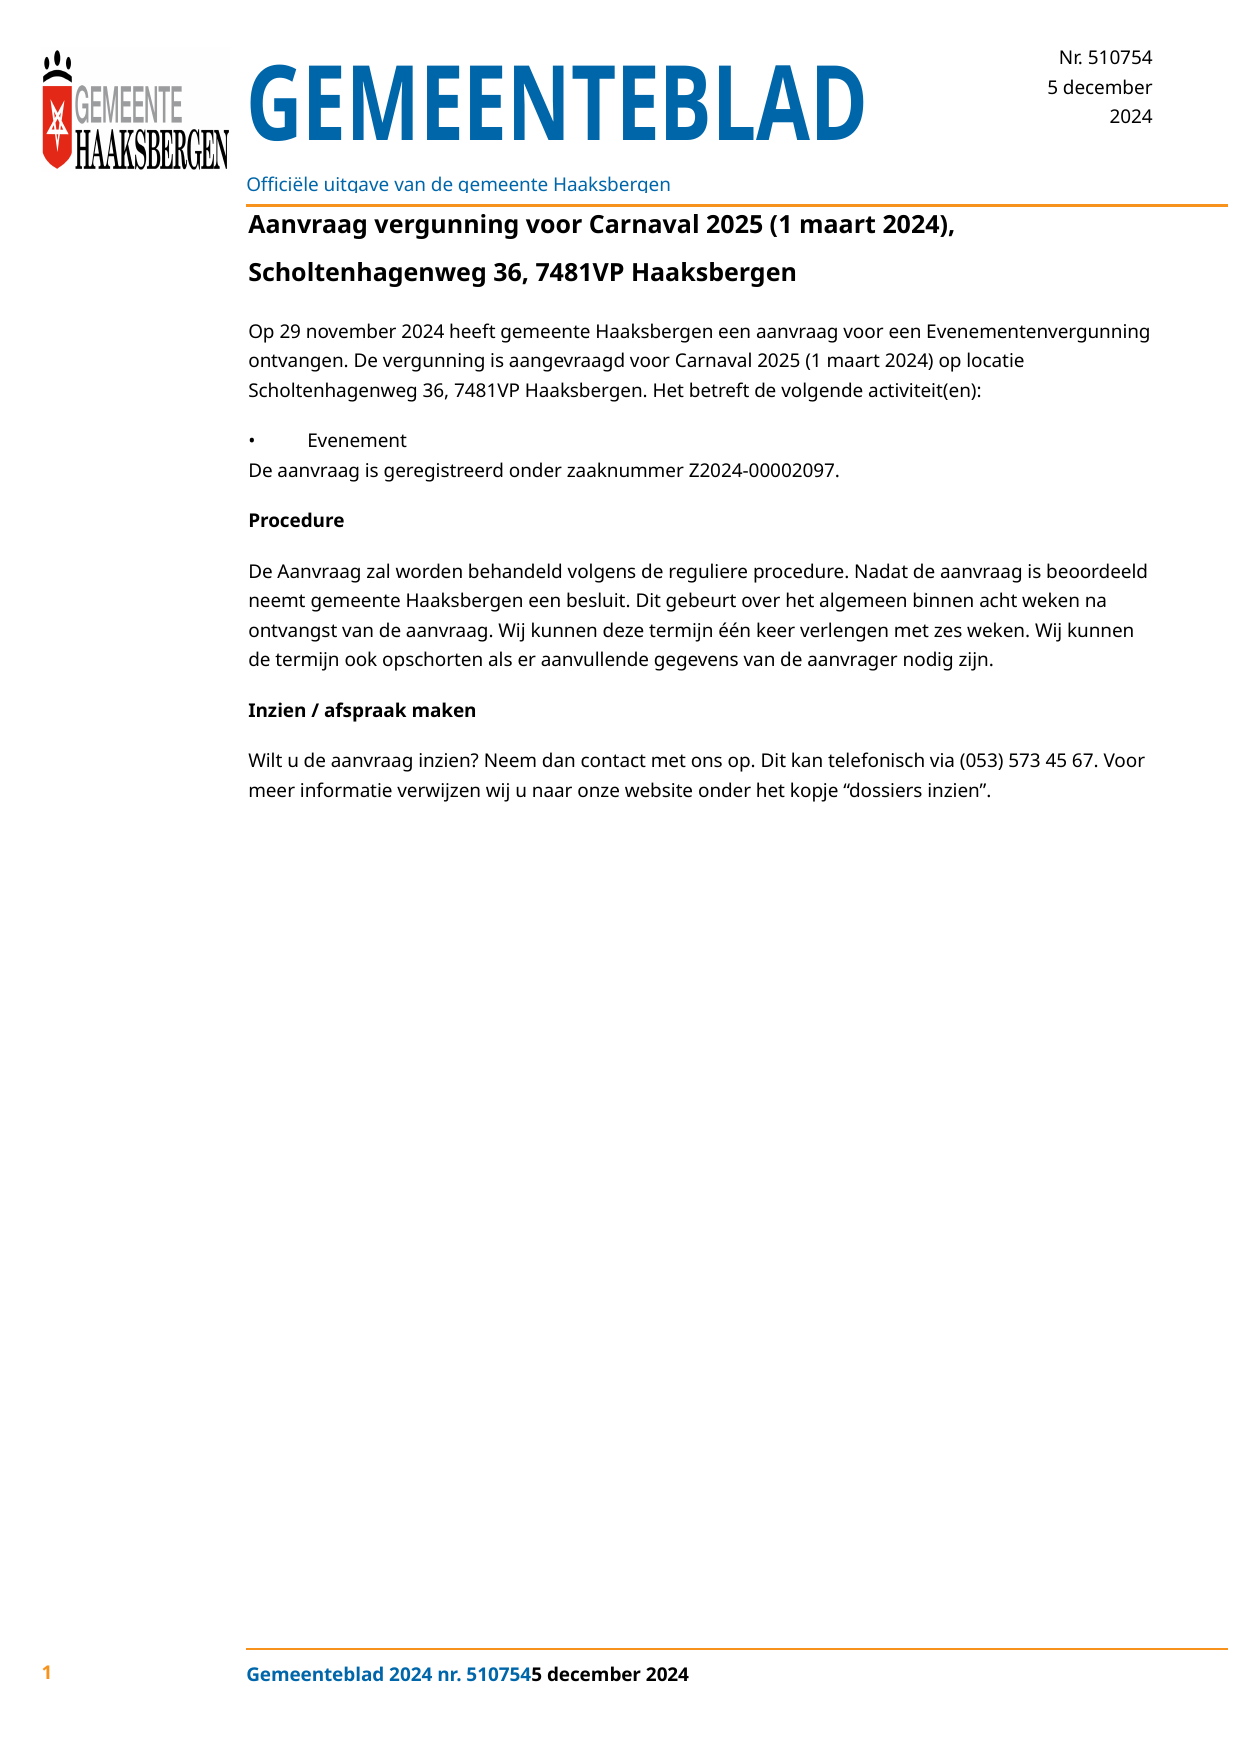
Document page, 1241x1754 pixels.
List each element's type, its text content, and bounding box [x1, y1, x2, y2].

text Inzien / afspraak maken [248, 697, 1152, 723]
text Op 29 november 2024 heeft gemeente Haaksbergen een aanvraag voor een Evenementenvergunning ontvangen. De vergunning is aangevraagd voor Carnaval 2025 (1 maart 2024) op locatie Scholtenhagenweg 36, 7481VP Haaksbergen. Het betreft de volgende activiteit(en): [248, 318, 1152, 403]
text Procedure [248, 507, 1152, 533]
text De aanvraag is geregistreerd onder zaaknummer Z2024-00002097. [248, 457, 1152, 483]
list Evenement [248, 427, 1152, 453]
text Wilt u de aanvraag inzien? Neem dan contact met ons op. Dit kan telefonisch via (053) 573 45 67. Voor meer informatie verwijzen wij u naar onze website onder het kopje “dossiers inzien”. [248, 747, 1152, 803]
text De Aanvraag zal worden behandeld volgens de reguliere procedure. Nadat de aanvraag is beoordeeld neemt gemeente Haaksbergen een besluit. Dit gebeurt over het algemeen binnen acht weken na ontvangst van de aanvraag. Wij kunnen deze termijn één keer verlengen met zes weken. Wij kunnen de termijn ook opschorten als er aanvullende gegevens van de aanvrager nodig zijn. [248, 558, 1152, 672]
text Aanvraag vergunning voor Carnaval 2025 (1 maart 2024), Scholtenhagenweg 36, 7481VP Haaksbergen [248, 207, 1152, 288]
picture [41, 47, 231, 172]
